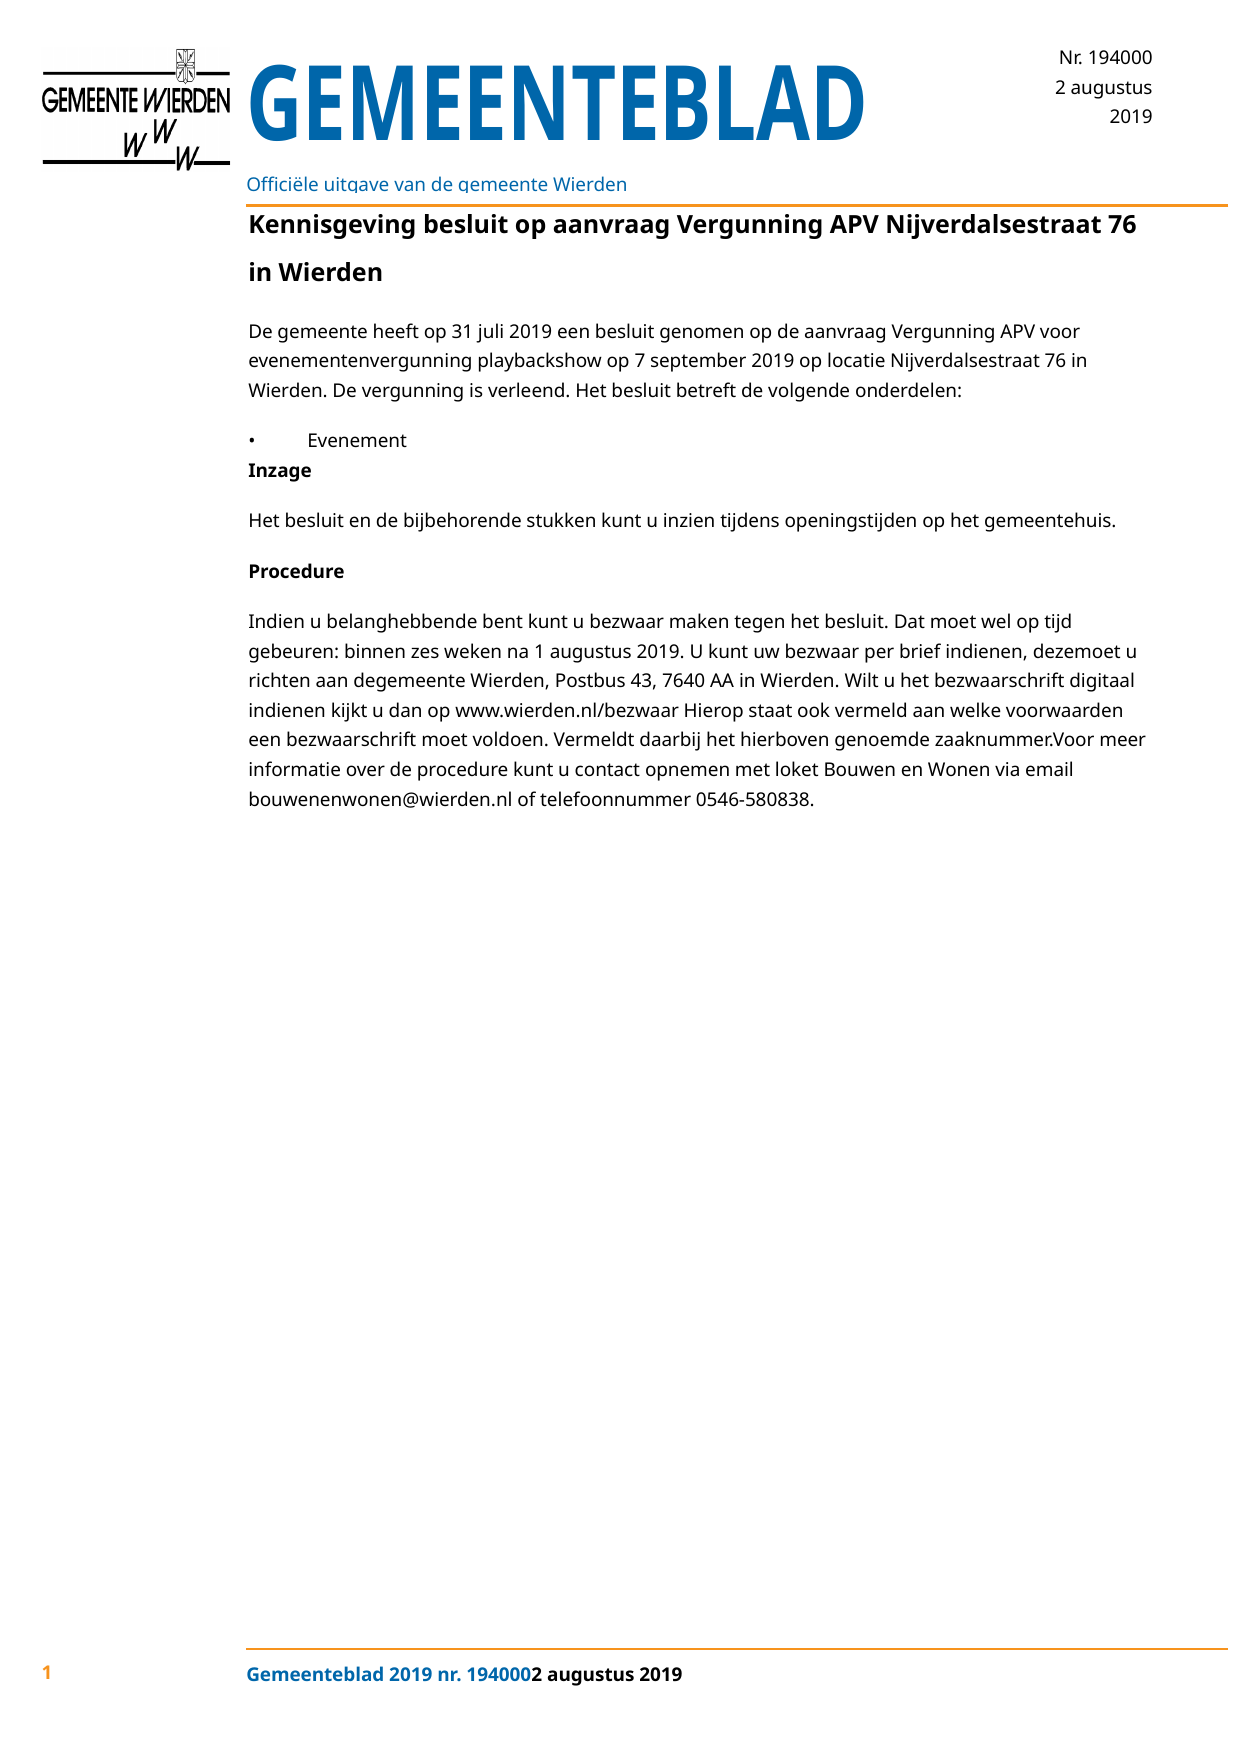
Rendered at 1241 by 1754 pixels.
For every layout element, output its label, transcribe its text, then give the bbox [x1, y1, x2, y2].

text Inzage [248, 457, 1152, 483]
text Indien u belanghebbende bent kunt u bezwaar maken tegen het besluit. Dat moet wel op tijd gebeuren: binnen zes weken na 1 augustus 2019. U kunt uw bezwaar per brief indienen, dezemoet u richten aan degemeente Wierden, Postbus 43, 7640 AA in Wierden. Wilt u het bezwaarschrift digitaal indienen kijkt u dan op www.wierden.nl/bezwaar Hierop staat ook vermeld aan welke voorwaarden een bezwaarschrift moet voldoen. Vermeldt daarbij het hierboven genoemde zaaknummer.Voor meer informatie over de procedure kunt u contact opnemen met loket Bouwen en Wonen via email bouwenenwonen@wierden.nl of telefoonnummer 0546-580838. [248, 608, 1152, 812]
text Kennisgeving besluit op aanvraag Vergunning APV Nijverdalsestraat 76 in Wierden [248, 207, 1152, 288]
text Procedure [248, 558, 1152, 584]
text Het besluit en de bijbehorende stukken kunt u inzien tijdens openingstijden op het gemeentehuis. [248, 507, 1152, 533]
picture [41, 47, 231, 172]
list Evenement [248, 427, 1152, 453]
text De gemeente heeft op 31 juli 2019 een besluit genomen op de aanvraag Vergunning APV voor evenementenvergunning playbackshow op 7 september 2019 op locatie Nijverdalsestraat 76 in Wierden. De vergunning is verleend. Het besluit betreft de volgende onderdelen: [248, 318, 1152, 403]
